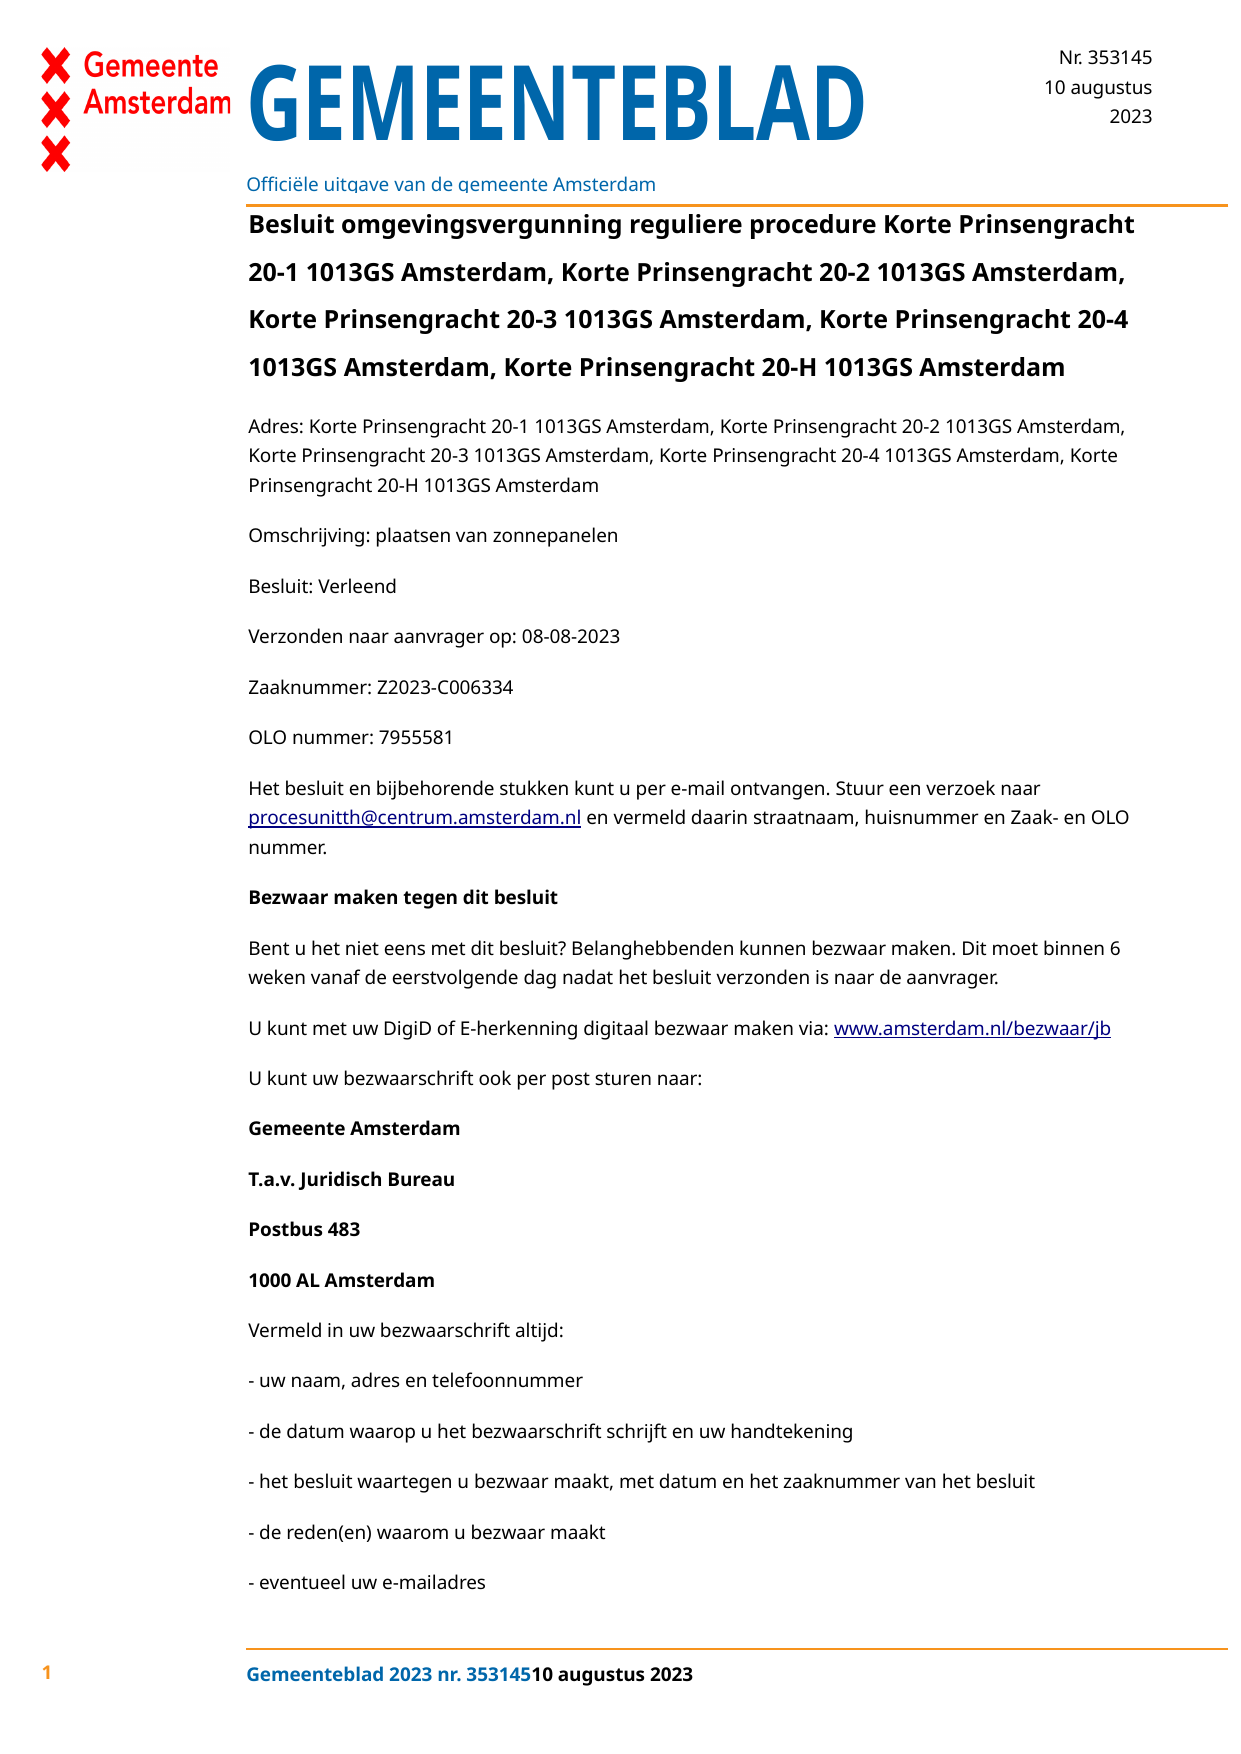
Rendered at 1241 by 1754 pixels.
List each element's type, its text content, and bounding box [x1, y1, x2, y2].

text - uw naam, adres en telefoonnummer [248, 1368, 1152, 1393]
text Besluit: Verleend [248, 573, 1152, 599]
text T.a.v. Juridisch Bureau [248, 1166, 1152, 1192]
picture [41, 47, 231, 172]
text Bent u het niet eens met dit besluit? Belanghebbenden kunnen bezwaar maken. Dit moet binnen 6 weken vanaf de eerstvolgende dag nadat het besluit verzonden is naar de aanvrager. [248, 935, 1152, 990]
text - de datum waarop u het bezwaarschrift schrijft en uw handtekening [248, 1418, 1152, 1444]
text U kunt met uw DigiD of E-herkenning digitaal bezwaar maken via: www.amsterdam.nl/bezwaar/jb [248, 1015, 1152, 1041]
text Het besluit en bijbehorende stukken kunt u per e-mail ontvangen. Stuur een verzoek naar procesunitth@centrum.amsterdam.nl en vermeld daarin straatnaam, huisnummer en Zaak- en OLO nummer. [248, 775, 1152, 860]
text Gemeente Amsterdam [248, 1116, 1152, 1141]
text - eventueel uw e-mailadres [248, 1569, 1152, 1595]
text Zaaknummer: Z2023-C006334 [248, 674, 1152, 700]
text Vermeld in uw bezwaarschrift altijd: [248, 1317, 1152, 1343]
text - het besluit waartegen u bezwaar maakt, met datum en het zaaknummer van het besluit [248, 1468, 1152, 1494]
text - de reden(en) waarom u bezwaar maakt [248, 1519, 1152, 1545]
text 1000 AL Amsterdam [248, 1267, 1152, 1293]
text Postbus 483 [248, 1216, 1152, 1242]
text OLO nummer: 7955581 [248, 724, 1152, 750]
text U kunt uw bezwaarschrift ook per post sturen naar: [248, 1065, 1152, 1091]
text Omschrijving: plaatsen van zonnepanelen [248, 523, 1152, 548]
text Besluit omgevingsvergunning reguliere procedure Korte Prinsengracht 20-1 1013GS Amsterdam, Korte Prinsengracht 20-2 1013GS Amsterdam, Korte Prinsengracht 20-3 1013GS Amsterdam, Korte Prinsengracht 20-4 1013GS Amsterdam, Korte Prinsengracht 20-H 1013GS Amsterdam [248, 207, 1152, 384]
text Bezwaar maken tegen dit besluit [248, 884, 1152, 910]
text Verzonden naar aanvrager op: 08-08-2023 [248, 623, 1152, 649]
text Adres: Korte Prinsengracht 20-1 1013GS Amsterdam, Korte Prinsengracht 20-2 1013GS Amsterdam, Korte Prinsengracht 20-3 1013GS Amsterdam, Korte Prinsengracht 20-4 1013GS Amsterdam, Korte Prinsengracht 20-H 1013GS Amsterdam [248, 413, 1152, 498]
